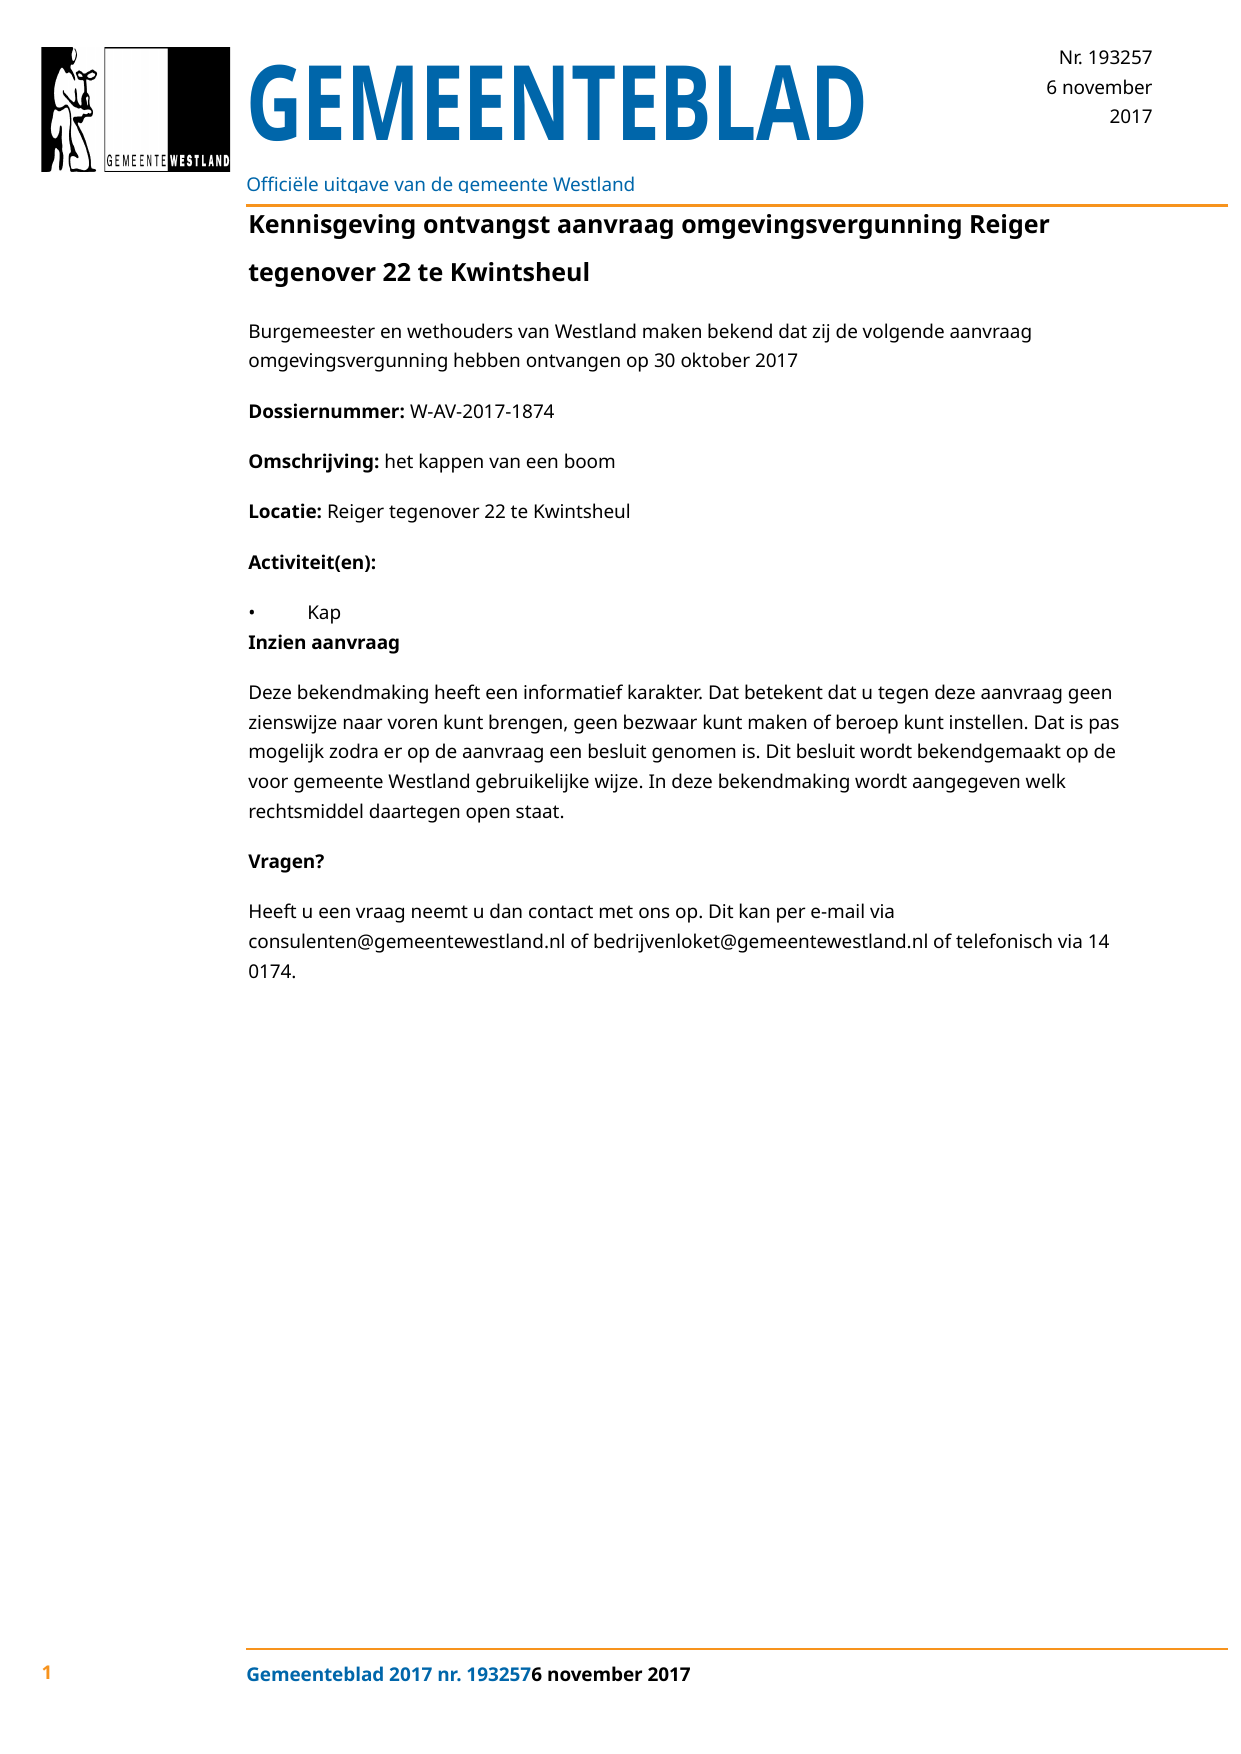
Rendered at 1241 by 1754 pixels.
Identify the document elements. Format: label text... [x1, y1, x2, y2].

text Burgemeester en wethouders van Westland maken bekend dat zij de volgende aanvraag omgevingsvergunning hebben ontvangen op 30 oktober 2017 [248, 318, 1152, 373]
text Vragen? [248, 848, 1152, 874]
list Kap [248, 599, 1152, 625]
text Omschrijving: het kappen van een boom [248, 448, 1152, 474]
text Deze bekendmaking heeft een informatief karakter. Dat betekent dat u tegen deze aanvraag geen zienswijze naar voren kunt brengen, geen bezwaar kunt maken of beroep kunt instellen. Dat is pas mogelijk zodra er op de aanvraag een besluit genomen is. Dit besluit wordt bekendgemaakt op de voor gemeente Westland gebruikelijke wijze. In deze bekendmaking wordt aangegeven welk rechtsmiddel daartegen open staat. [248, 679, 1152, 824]
text Locatie: Reiger tegenover 22 te Kwintsheul [248, 499, 1152, 524]
text Inzien aanvraag [248, 629, 1152, 655]
text Activiteit(en): [248, 549, 1152, 575]
text Kennisgeving ontvangst aanvraag omgevingsvergunning Reiger tegenover 22 te Kwintsheul [248, 207, 1152, 288]
picture [41, 47, 231, 172]
text Dossiernummer: W-AV-2017-1874 [248, 398, 1152, 424]
text Heeft u een vraag neemt u dan contact met ons op. Dit kan per e-mail via consulenten@gemeentewestland.nl of bedrijvenloket@gemeentewestland.nl of telefonisch via 14 0174. [248, 899, 1152, 984]
